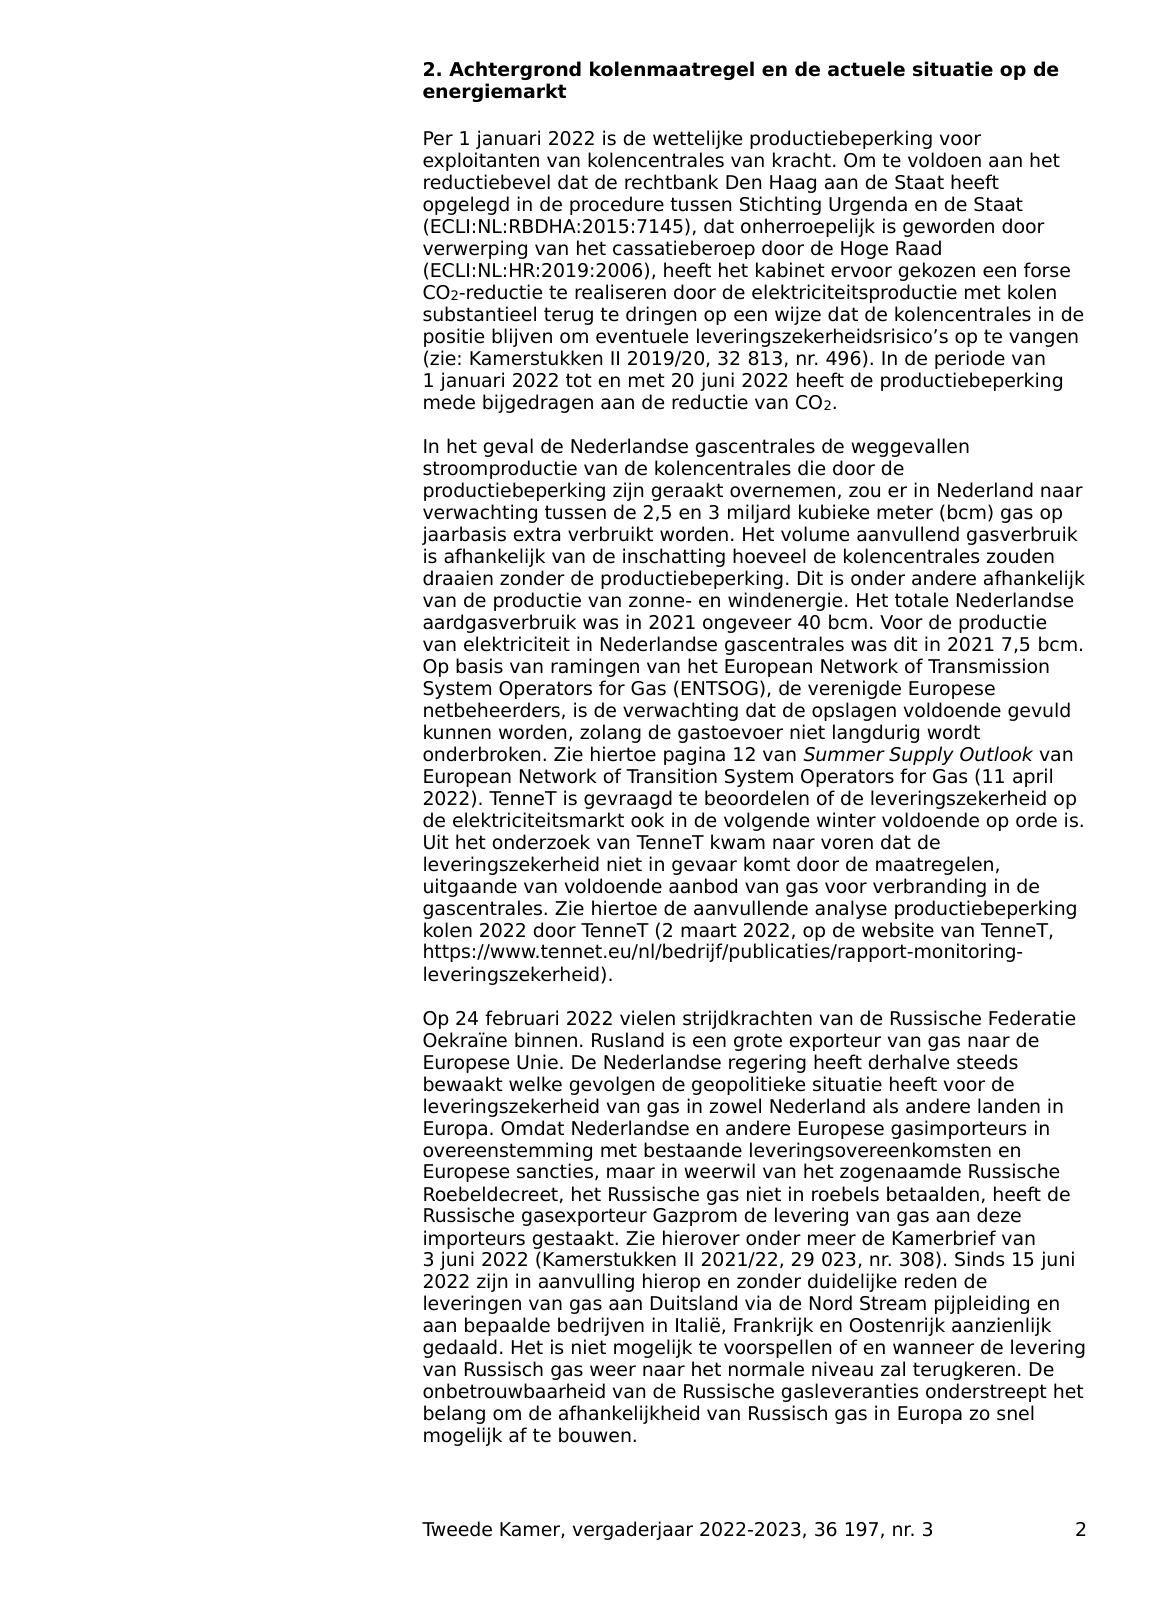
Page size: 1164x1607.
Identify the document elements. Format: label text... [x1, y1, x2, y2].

text In het geval de Nederlandse gascentrales de weggevallen stroomproductie van de kolencentrales die door de productiebeperking zijn geraakt overnemen, zou er in Nederland naar verwachting tussen de 2,5 en 3 miljard kubieke meter (bcm) gas op jaarbasis extra verbruikt worden. Het volume aanvullend gasverbruik is afhankelijk van de inschatting hoeveel de kolencentrales zouden draaien zonder de productiebeperking. Dit is onder andere afhankelijk van de productie van zonne- en windenergie. Het totale Nederlandse aardgasverbruik was in 2021 ongeveer 40 bcm. Voor de productie van elektriciteit in Nederlandse gascentrales was dit in 2021 7,5 bcm. Op basis van ramingen van het European Network of Transmission System Operators for Gas (ENTSOG), de verenigde Europese netbeheerders, is de verwachting dat de opslagen voldoende gevuld kunnen worden, zolang de gastoevoer niet langdurig wordt onderbroken. Zie hiertoe pagina 12 van Summer Supply Outlook van European Network of Transition System Operators for Gas (11 april 2022). TenneT is gevraagd te beoordelen of de leveringszekerheid op de elektriciteitsmarkt ook in de volgende winter voldoende op orde is. Uit het onderzoek van TenneT kwam naar voren dat de leveringszekerheid niet in gevaar komt door de maatregelen, uitgaande van voldoende aanbod van gas voor verbranding in de gascentrales. Zie hiertoe de aanvullende analyse productiebeperking kolen 2022 door TenneT (2 maart 2022, op de website van TenneT, https://www.tennet.eu/nl/bedrijf/publicaties/rapport-monitoring-leveringszekerheid). [422, 436, 1087, 985]
text Op 24 februari 2022 vielen strijdkrachten van de Russische Federatie Oekraïne binnen. Rusland is een grote exporteur van gas naar de Europese Unie. De Nederlandse regering heeft derhalve steeds bewaakt welke gevolgen de geopolitieke situatie heeft voor de leveringszekerheid van gas in zowel Nederland als andere landen in Europa. Omdat Nederlandse en andere Europese gasimporteurs in overeenstemming met bestaande leveringsovereenkomsten en Europese sancties, maar in weerwil van het zogenaamde Russische Roebeldecreet, het Russische gas niet in roebels betaalden, heeft de Russische gasexporteur Gazprom de levering van gas aan deze importeurs gestaakt. Zie hierover onder meer de Kamerbrief van 3 juni 2022 (Kamerstukken II 2021/22, 29 023, nr. 308). Sinds 15 juni 2022 zijn in aanvulling hierop en zonder duidelijke reden de leveringen van gas aan Duitsland via de Nord Stream pijpleiding en aan bepaalde bedrijven in Italië, Frankrijk en Oostenrijk aanzienlijk gedaald. Het is niet mogelijk te voorspellen of en wanneer de levering van Russisch gas weer naar het normale niveau zal terugkeren. De onbetrouwbaarheid van de Russische gasleveranties onderstreept het belang om de afhankelijkheid van Russisch gas in Europa zo snel mogelijk af te bouwen. [422, 1008, 1087, 1447]
subtitle 2. Achtergrond kolenmaatregel en de actuele situatie op de energiemarkt [422, 59, 1087, 103]
text Per 1 januari 2022 is de wettelijke productiebeperking voor exploitanten van kolencentrales van kracht. Om te voldoen aan het reductiebevel dat de rechtbank Den Haag aan de Staat heeft opgelegd in de procedure tussen Stichting Urgenda en de Staat (ECLI:NL:RBDHA:2015:7145), dat onherroepelijk is geworden door verwerping van het cassatieberoep door de Hoge Raad (ECLI:NL:HR:2019:2006), heeft het kabinet ervoor gekozen een forse CO2-reductie te realiseren door de elektriciteitsproductie met kolen substantieel terug te dringen op een wijze dat de kolencentrales in de positie blijven om eventuele leveringszekerheidsrisico’s op te vangen (zie: Kamerstukken II 2019/20, 32 813, nr. 496). In de periode van 1 januari 2022 tot en met 20 juni 2022 heeft de productiebeperking mede bijgedragen aan de reductie van CO2. [422, 128, 1087, 414]
